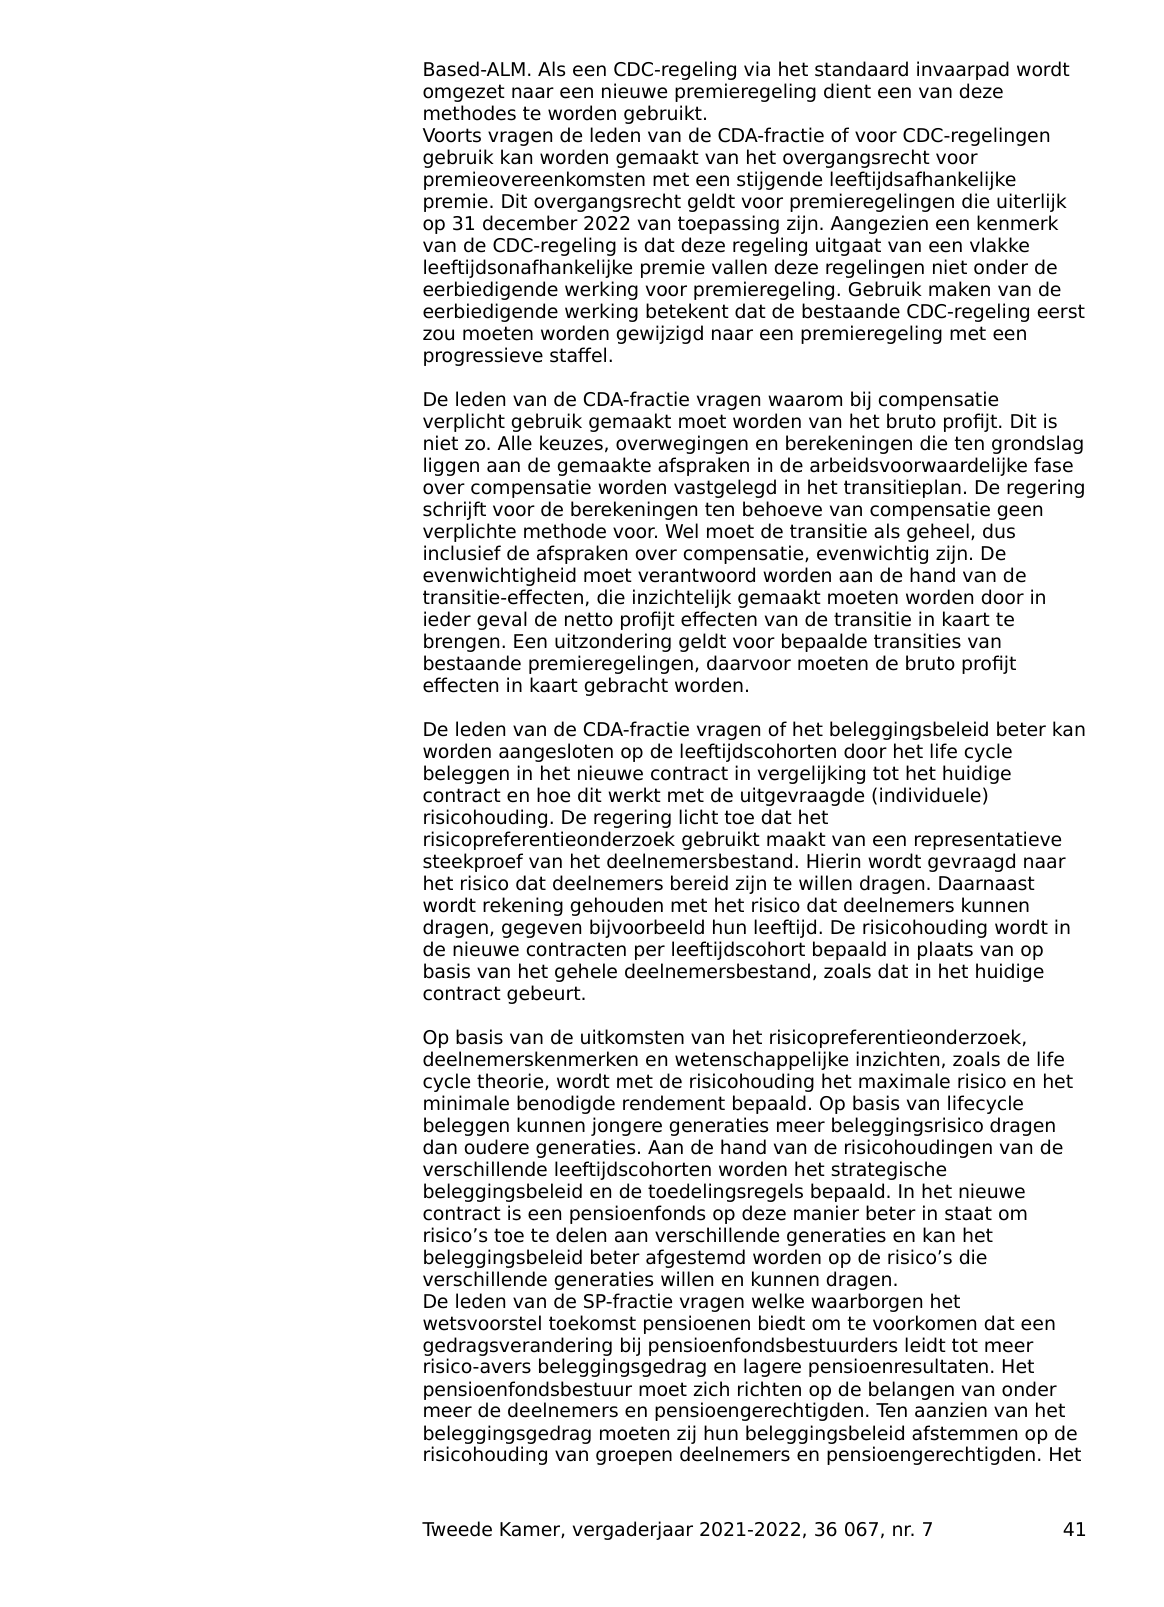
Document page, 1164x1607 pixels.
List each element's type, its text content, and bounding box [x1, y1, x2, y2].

text De leden van de SP-fractie vragen welke waarborgen het wetsvoorstel toekomst pensioenen biedt om te voorkomen dat een gedragsverandering bij pensioenfondsbestuurders leidt tot meer risico-avers beleggingsgedrag en lagere pensioenresultaten. Het pensioenfondsbestuur moet zich richten op de belangen van onder meer de deelnemers en pensioengerechtigden. Ten aanzien van het beleggingsgedrag moeten zij hun beleggingsbeleid afstemmen op de risicohouding van groepen deelnemers en pensioengerechtigden. Het [422, 1291, 1087, 1466]
text Voorts vragen de leden van de CDA-fractie of voor CDC-regelingen gebruik kan worden gemaakt van het overgangsrecht voor premieovereenkomsten met een stijgende leeftijdsafhankelijke premie. Dit overgangsrecht geldt voor premieregelingen die uiterlijk op 31 december 2022 van toepassing zijn. Aangezien een kenmerk van de CDC-regeling is dat deze regeling uitgaat van een vlakke leeftijdsonafhankelijke premie vallen deze regelingen niet onder de eerbiedigende werking voor premieregeling. Gebruik maken van de eerbiedigende werking betekent dat de bestaande CDC-regeling eerst zou moeten worden gewijzigd naar een premieregeling met een progressieve staffel. [422, 125, 1087, 367]
text De leden van de CDA-fractie vragen waarom bij compensatie verplicht gebruik gemaakt moet worden van het bruto profijt. Dit is niet zo. Alle keuzes, overwegingen en berekeningen die ten grondslag liggen aan de gemaakte afspraken in de arbeidsvoorwaardelijke fase over compensatie worden vastgelegd in het transitieplan. De regering schrijft voor de berekeningen ten behoeve van compensatie geen verplichte methode voor. Wel moet de transitie als geheel, dus inclusief de afspraken over compensatie, evenwichtig zijn. De evenwichtigheid moet verantwoord worden aan de hand van de transitie-effecten, die inzichtelijk gemaakt moeten worden door in ieder geval de netto profijt effecten van de transitie in kaart te brengen. Een uitzondering geldt voor bepaalde transities van bestaande premieregelingen, daarvoor moeten de bruto profijt effecten in kaart gebracht worden. [422, 389, 1087, 697]
text Op basis van de uitkomsten van het risicopreferentieonderzoek, deelnemerskenmerken en wetenschappelijke inzichten, zoals de life cycle theorie, wordt met de risicohouding het maximale risico en het minimale benodigde rendement bepaald. Op basis van lifecycle beleggen kunnen jongere generaties meer beleggingsrisico dragen dan oudere generaties. Aan de hand van de risicohoudingen van de verschillende leeftijdscohorten worden het strategische beleggingsbeleid en de toedelingsregels bepaald. In het nieuwe contract is een pensioenfonds op deze manier beter in staat om risico’s toe te delen aan verschillende generaties en kan het beleggingsbeleid beter afgestemd worden op de risico’s die verschillende generaties willen en kunnen dragen. [422, 1027, 1087, 1291]
text Based-ALM. Als een CDC-regeling via het standaard invaarpad wordt omgezet naar een nieuwe premieregeling dient een van deze methodes te worden gebruikt. [422, 59, 1087, 125]
text De leden van de CDA-fractie vragen of het beleggingsbeleid beter kan worden aangesloten op de leeftijdscohorten door het life cycle beleggen in het nieuwe contract in vergelijking tot het huidige contract en hoe dit werkt met de uitgevraagde (individuele) risicohouding. De regering licht toe dat het risicopreferentieonderzoek gebruikt maakt van een representatieve steekproef van het deelnemersbestand. Hierin wordt gevraagd naar het risico dat deelnemers bereid zijn te willen dragen. Daarnaast wordt rekening gehouden met het risico dat deelnemers kunnen dragen, gegeven bijvoorbeeld hun leeftijd. De risicohouding wordt in de nieuwe contracten per leeftijdscohort bepaald in plaats van op basis van het gehele deelnemersbestand, zoals dat in het huidige contract gebeurt. [422, 719, 1087, 1004]
